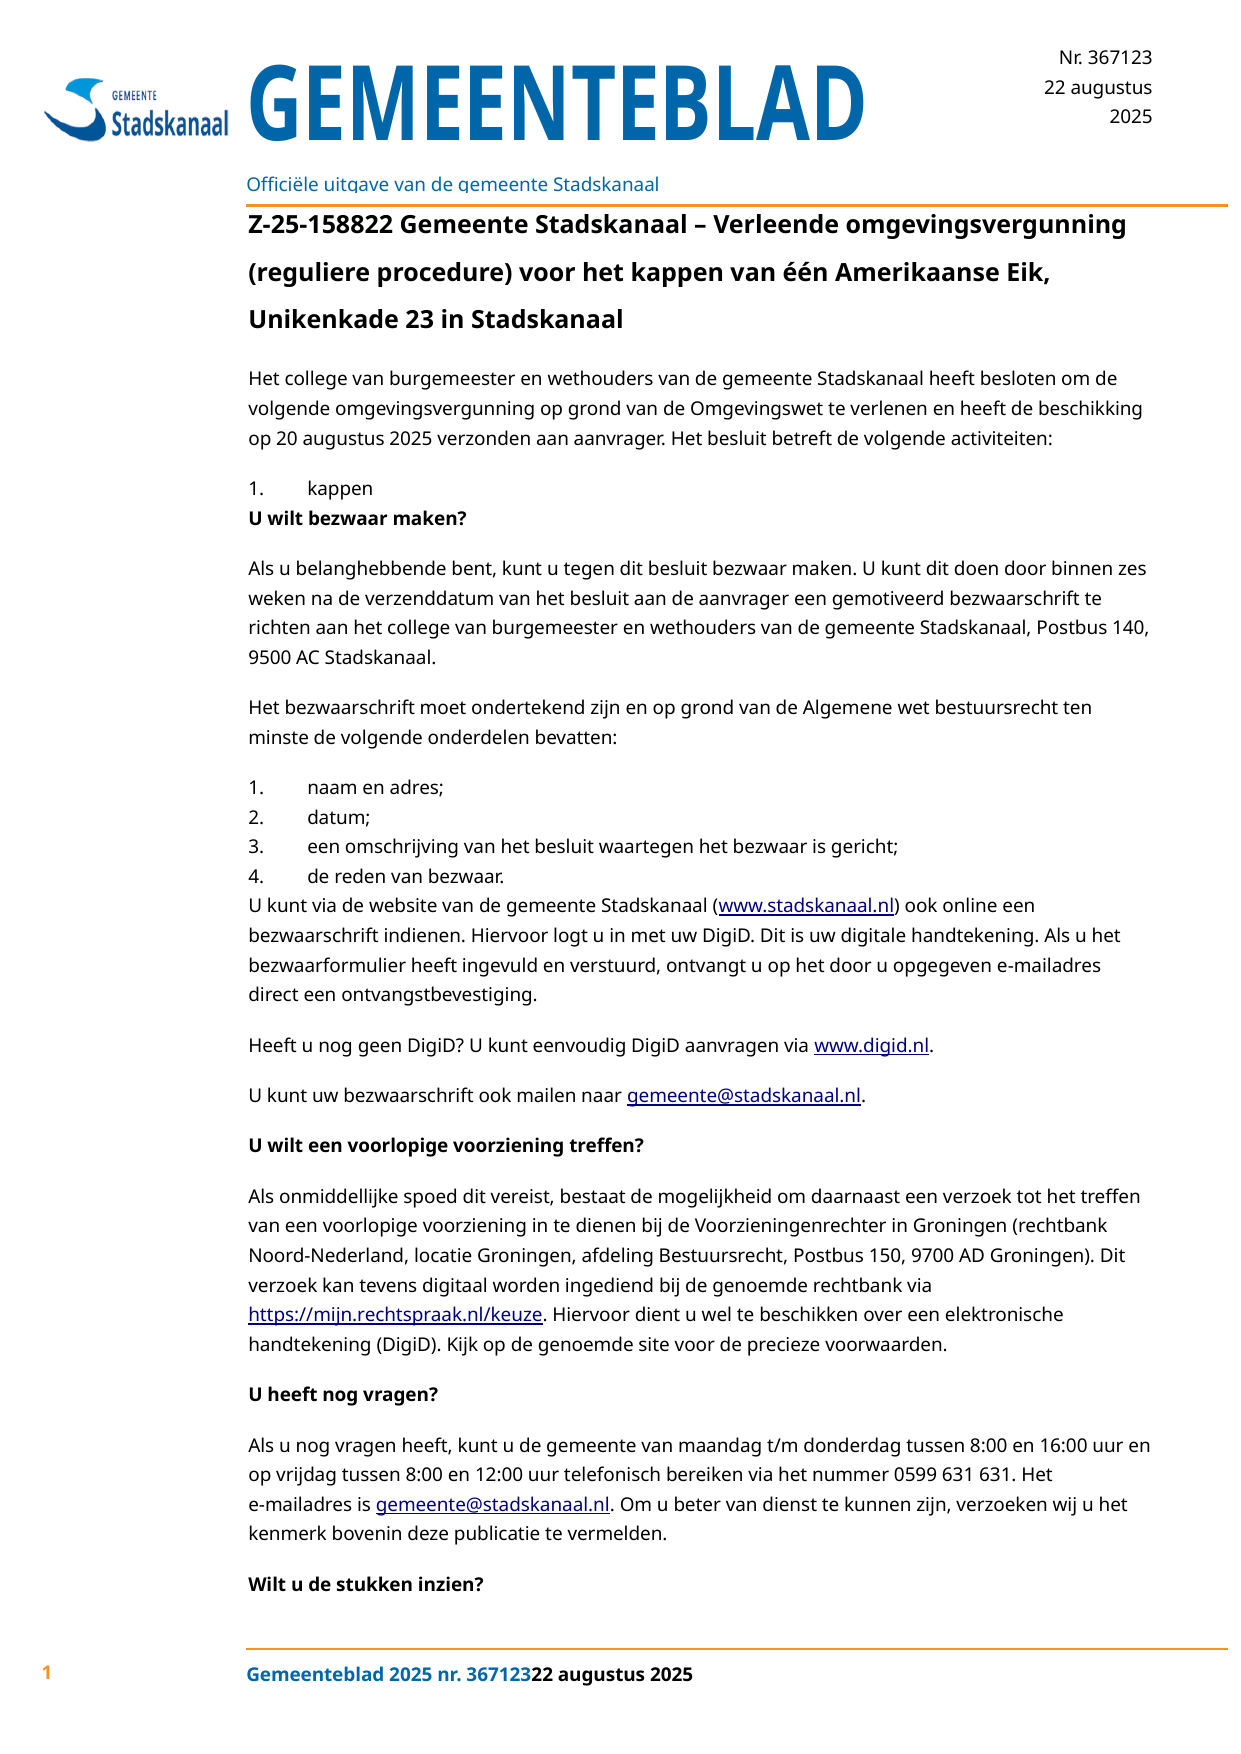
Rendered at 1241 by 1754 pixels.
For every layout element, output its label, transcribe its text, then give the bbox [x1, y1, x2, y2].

picture [41, 47, 231, 172]
list kappen [248, 475, 1152, 501]
text U heeft nog vragen? [248, 1381, 1152, 1407]
list naam en adres; [248, 774, 1152, 800]
text U kunt via de website van de gemeente Stadskanaal (www.stadskanaal.nl) ook online een bezwaarschrift indienen. Hiervoor logt u in met uw DigiD. Dit is uw digitale handtekening. Als u het bezwaarformulier heeft ingevuld en verstuurd, ontvangt u op het door u opgegeven e‑mailadres direct een ontvangstbevestiging. [248, 893, 1152, 1007]
text U kunt uw bezwaarschrift ook mailen naar gemeente@stadskanaal.nl. [248, 1082, 1152, 1108]
text U wilt bezwaar maken? [248, 505, 1152, 530]
text Wilt u de stukken inzien? [248, 1571, 1152, 1597]
text Het college van burgemeester en wethouders van de gemeente Stadskanaal heeft besloten om de volgende omgevingsvergunning op grond van de Omgevingswet te verlenen en heeft de beschikking op 20 augustus 2025 verzonden aan aanvrager. Het besluit betreft de volgende activiteiten: [248, 366, 1152, 450]
text Het bezwaarschrift moet ondertekend zijn en op grond van de Algemene wet bestuursrecht ten minste de volgende onderdelen bevatten: [248, 694, 1152, 749]
text Heeft u nog geen DigiD? U kunt eenvoudig DigiD aanvragen via www.digid.nl. [248, 1032, 1152, 1057]
list een omschrijving van het besluit waartegen het bezwaar is gericht; [248, 833, 1152, 859]
text Als onmiddellijke spoed dit vereist, bestaat de mogelijkheid om daarnaast een verzoek tot het treffen van een voorlopige voorziening in te dienen bij de Voorzieningenrechter in Groningen (rechtbank Noord-Nederland, locatie Groningen, afdeling Bestuursrecht, Postbus 150, 9700 AD Groningen). Dit verzoek kan tevens digitaal worden ingediend bij de genoemde rechtbank via https://mijn.rechtspraak.nl/keuze. Hiervoor dient u wel te beschikken over een elektronische handtekening (DigiD). Kijk op de genoemde site voor de precieze voorwaarden. [248, 1183, 1152, 1357]
list de reden van bezwaar. [248, 863, 1152, 889]
text Als u belanghebbende bent, kunt u tegen dit besluit bezwaar maken. U kunt dit doen door binnen zes weken na de verzenddatum van het besluit aan de aanvrager een gemotiveerd bezwaarschrift te richten aan het college van burgemeester en wethouders van de gemeente Stadskanaal, Postbus 140, 9500 AC Stadskanaal. [248, 555, 1152, 669]
list datum; [248, 804, 1152, 829]
text Als u nog vragen heeft, kunt u de gemeente van maandag t/m donderdag tussen 8:00 en 16:00 uur en op vrijdag tussen 8:00 en 12:00 uur telefonisch bereiken via het nummer 0599 631 631. Het e‑mailadres is gemeente@stadskanaal.nl. Om u beter van dienst te kunnen zijn, verzoeken wij u het kenmerk bovenin deze publicatie te vermelden. [248, 1432, 1152, 1546]
text U wilt een voorlopige voorziening treffen? [248, 1133, 1152, 1158]
text Z-25-158822 Gemeente Stadskanaal – Verleende omgevingsvergunning (reguliere procedure) voor het kappen van één Amerikaanse Eik, Unikenkade 23 in Stadskanaal [248, 207, 1152, 336]
